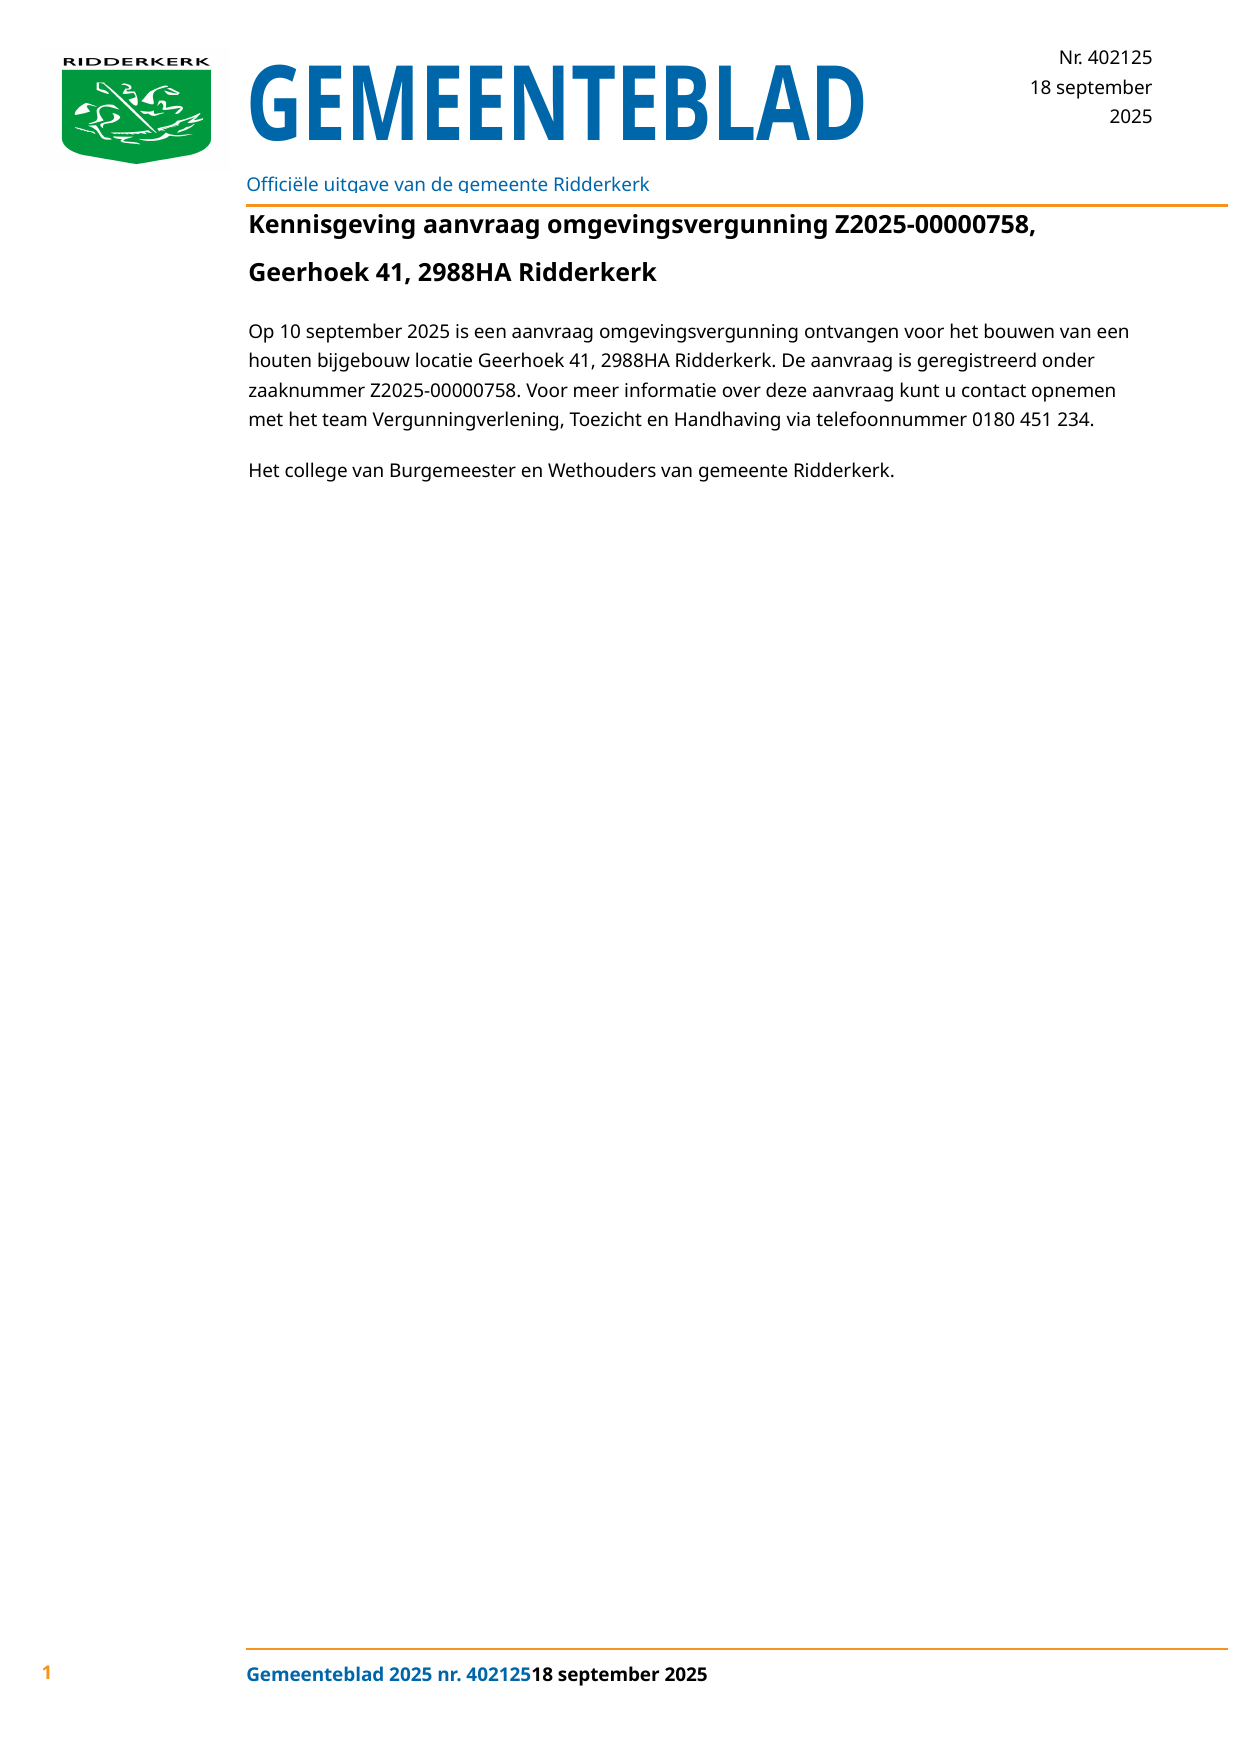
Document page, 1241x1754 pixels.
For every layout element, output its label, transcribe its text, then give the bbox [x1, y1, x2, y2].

text Kennisgeving aanvraag omgevingsvergunning Z2025-00000758, Geerhoek 41, 2988HA Ridderkerk [248, 207, 1152, 288]
picture [41, 47, 231, 172]
text Het college van Burgemeester en Wethouders van gemeente Ridderkerk. [248, 457, 1152, 483]
text Op 10 september 2025 is een aanvraag omgevingsvergunning ontvangen voor het bouwen van een houten bijgebouw locatie Geerhoek 41, 2988HA Ridderkerk. De aanvraag is geregistreerd onder zaaknummer Z2025-00000758. Voor meer informatie over deze aanvraag kunt u contact opnemen met het team Vergunningverlening, Toezicht en Handhaving via telefoonnummer 0180 451 234. [248, 318, 1152, 432]
